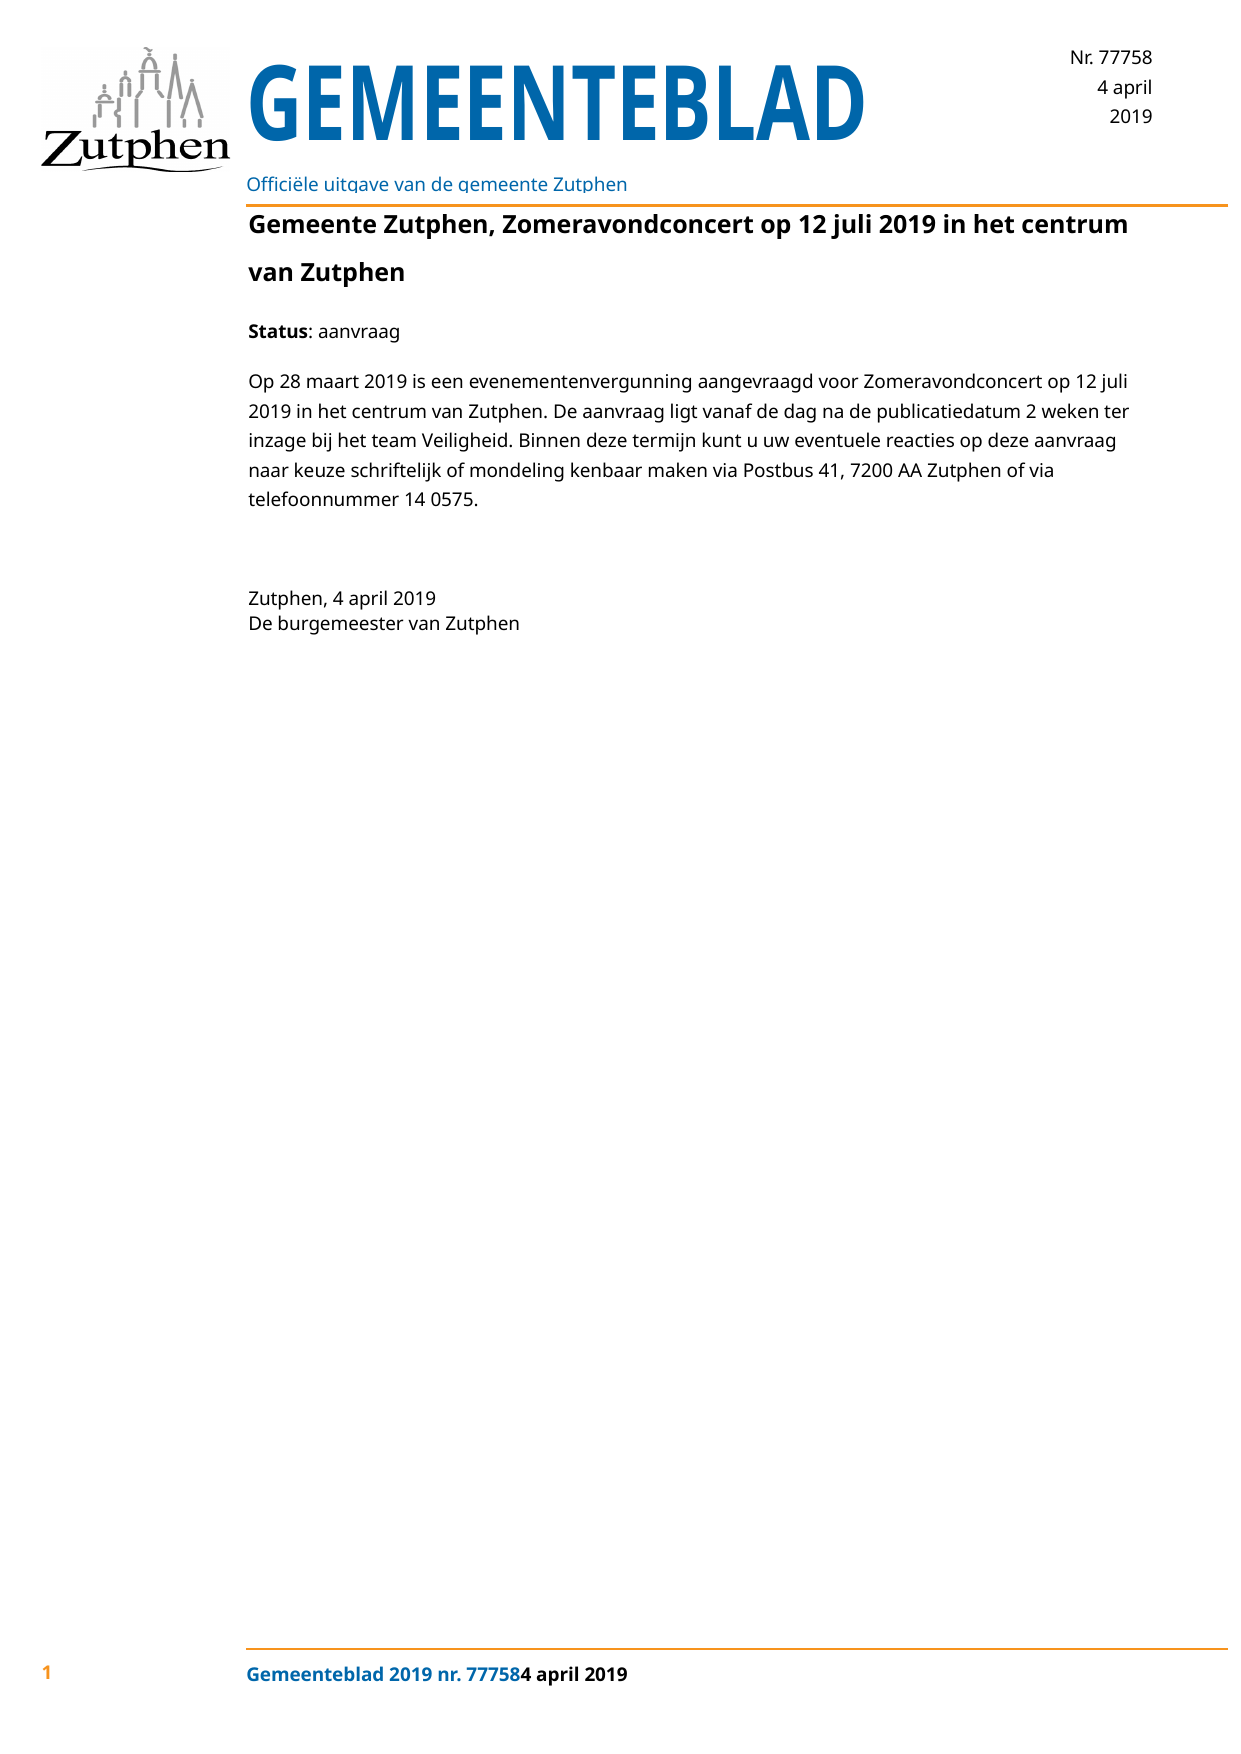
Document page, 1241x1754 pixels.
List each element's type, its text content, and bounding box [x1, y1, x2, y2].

text Zutphen, 4 april 2019 [248, 585, 1152, 611]
text De burgemeester van Zutphen [248, 611, 1152, 636]
picture [41, 47, 231, 172]
text Gemeente Zutphen, Zomeravondconcert op 12 juli 2019 in het centrum van Zutphen [248, 207, 1152, 288]
text Op 28 maart 2019 is een evenementenvergunning aangevraagd voor Zomeravondconcert op 12 juli 2019 in het centrum van Zutphen. De aanvraag ligt vanaf de dag na de publicatiedatum 2 weken ter inzage bij het team Veiligheid. Binnen deze termijn kunt u uw eventuele reacties op deze aanvraag naar keuze schriftelijk of mondeling kenbaar maken via Postbus 41, 7200 AA Zutphen of via telefoonnummer 14 0575. [248, 368, 1152, 512]
text Status: aanvraag [248, 318, 1152, 344]
